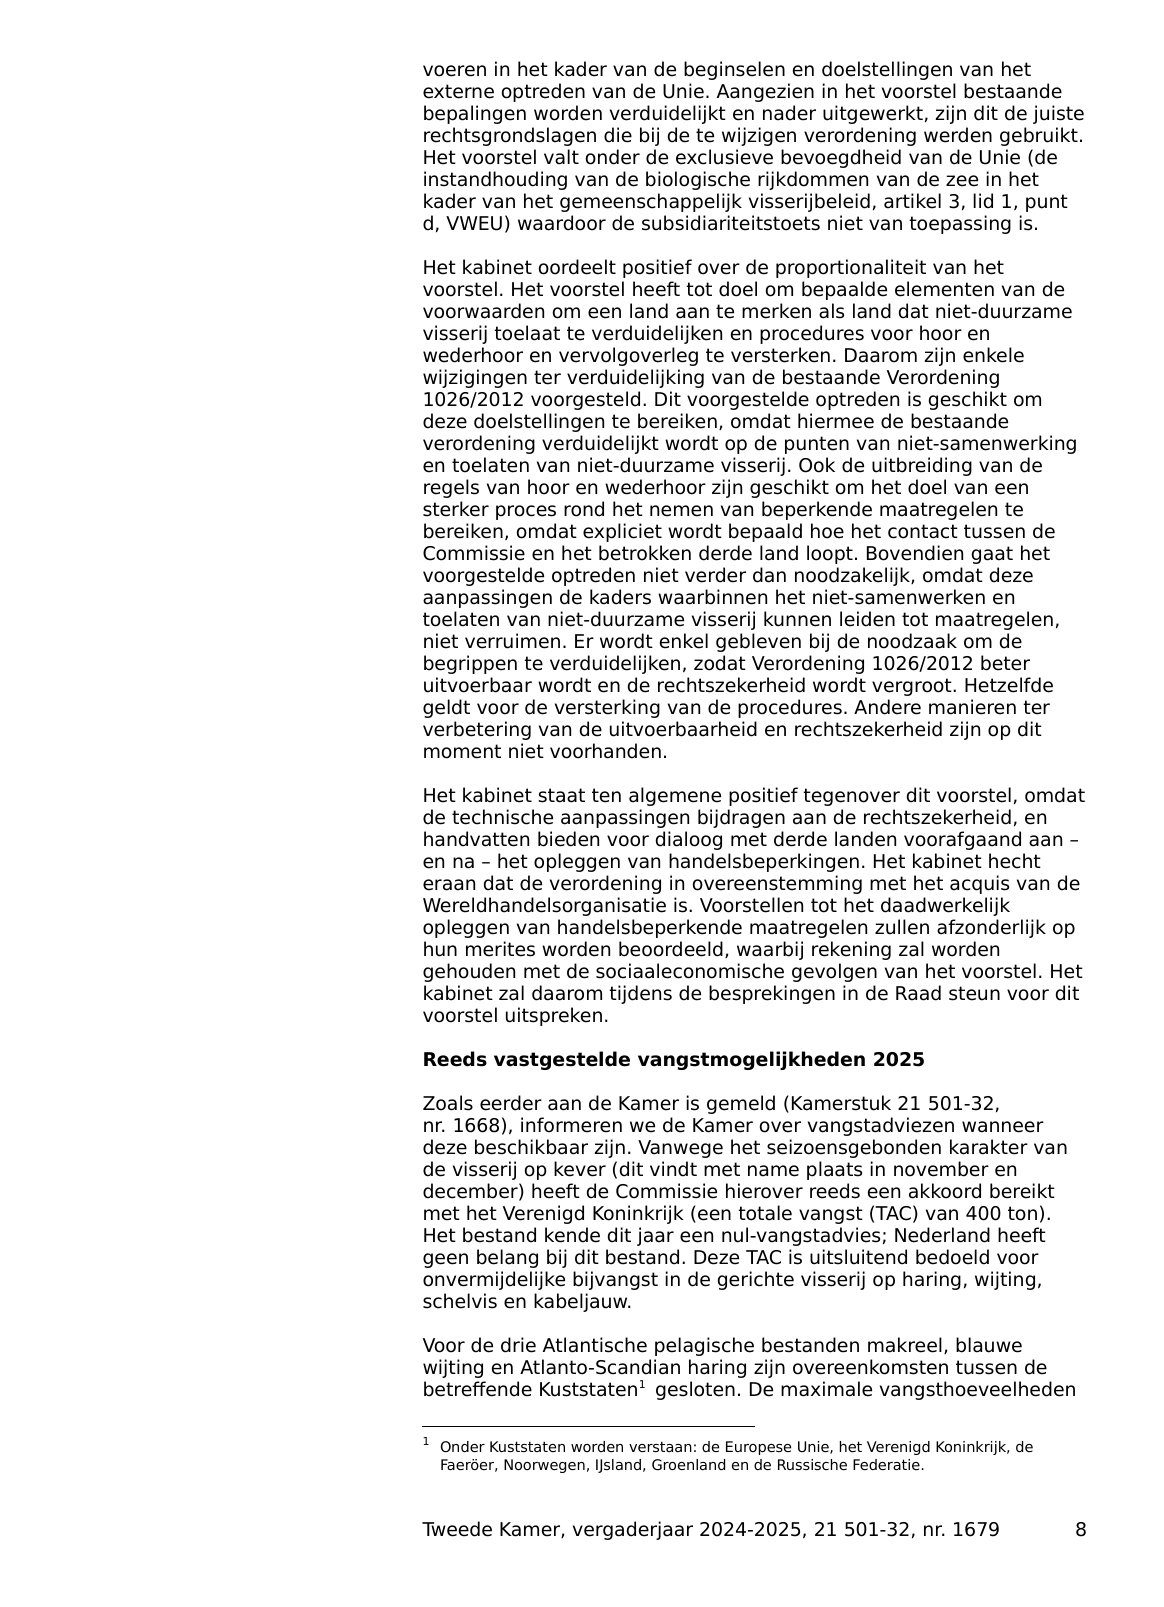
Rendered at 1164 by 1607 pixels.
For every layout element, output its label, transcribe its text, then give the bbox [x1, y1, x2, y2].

text Voor de drie Atlantische pelagische bestanden makreel, blauwe wijting en Atlanto-Scandian haring zijn overeenkomsten tussen de betreffende Kuststaten gesloten. De maximale vangsthoeveelheden [422, 1335, 1087, 1401]
text Het kabinet oordeelt positief over de proportionaliteit van het voorstel. Het voorstel heeft tot doel om bepaalde elementen van de voorwaarden om een land aan te merken als land dat niet-duurzame visserij toelaat te verduidelijken en procedures voor hoor en wederhoor en vervolgoverleg te versterken. Daarom zijn enkele wijzigingen ter verduidelijking van de bestaande Verordening 1026/2012 voorgesteld. Dit voorgestelde optreden is geschikt om deze doelstellingen te bereiken, omdat hiermee de bestaande verordening verduidelijkt wordt op de punten van niet-samenwerking en toelaten van niet-duurzame visserij. Ook de uitbreiding van de regels van hoor en wederhoor zijn geschikt om het doel van een sterker proces rond het nemen van beperkende maatregelen te bereiken, omdat expliciet wordt bepaald hoe het contact tussen de Commissie en het betrokken derde land loopt. Bovendien gaat het voorgestelde optreden niet verder dan noodzakelijk, omdat deze aanpassingen de kaders waarbinnen het niet-samenwerken en toelaten van niet-duurzame visserij kunnen leiden tot maatregelen, niet verruimen. Er wordt enkel gebleven bij de noodzaak om de begrippen te verduidelijken, zodat Verordening 1026/2012 beter uitvoerbaar wordt en de rechtszekerheid wordt vergroot. Hetzelfde geldt voor de versterking van de procedures. Andere manieren ter verbetering van de uitvoerbaarheid en rechtszekerheid zijn op dit moment niet voorhanden. [422, 257, 1087, 763]
text Zoals eerder aan de Kamer is gemeld (Kamerstuk 21 501-32, nr. 1668), informeren we de Kamer over vangstadviezen wanneer deze beschikbaar zijn. Vanwege het seizoensgebonden karakter van de visserij op kever (dit vindt met name plaats in november en december) heeft de Commissie hierover reeds een akkoord bereikt met het Verenigd Koninkrijk (een totale vangst (TAC) van 400 ton). Het bestand kende dit jaar een nul-vangstadvies; Nederland heeft geen belang bij dit bestand. Deze TAC is uitsluitend bedoeld voor onvermijdelijke bijvangst in de gerichte visserij op haring, wijting, schelvis en kabeljauw. [422, 1093, 1087, 1313]
text Het kabinet staat ten algemene positief tegenover dit voorstel, omdat de technische aanpassingen bijdragen aan de rechtszekerheid, en handvatten bieden voor dialoog met derde landen voorafgaand aan – en na – het opleggen van handelsbeperkingen. Het kabinet hecht eraan dat de verordening in overeenstemming met het acquis van de Wereldhandelsorganisatie is. Voorstellen tot het daadwerkelijk opleggen van handelsbeperkende maatregelen zullen afzonderlijk op hun merites worden beoordeeld, waarbij rekening zal worden gehouden met de sociaaleconomische gevolgen van het voorstel. Het kabinet zal daarom tijdens de besprekingen in de Raad steun voor dit voorstel uitspreken. [422, 785, 1087, 1027]
text Onder Kuststaten worden verstaan: de Europese Unie, het Verenigd Koninkrijk, de Faeröer, Noorwegen, IJsland, Groenland en de Russische Federatie. [422, 1435, 1087, 1474]
subtitle Reeds vastgestelde vangstmogelijkheden 2025 [422, 1049, 1087, 1071]
text voeren in het kader van de beginselen en doelstellingen van het externe optreden van de Unie. Aangezien in het voorstel bestaande bepalingen worden verduidelijkt en nader uitgewerkt, zijn dit de juiste rechtsgrondslagen die bij de te wijzigen verordening werden gebruikt. Het voorstel valt onder de exclusieve bevoegdheid van de Unie (de instandhouding van de biologische rijkdommen van de zee in het kader van het gemeenschappelijk visserijbeleid, artikel 3, lid 1, punt d, VWEU) waardoor de subsidiariteitstoets niet van toepassing is. [422, 59, 1087, 235]
